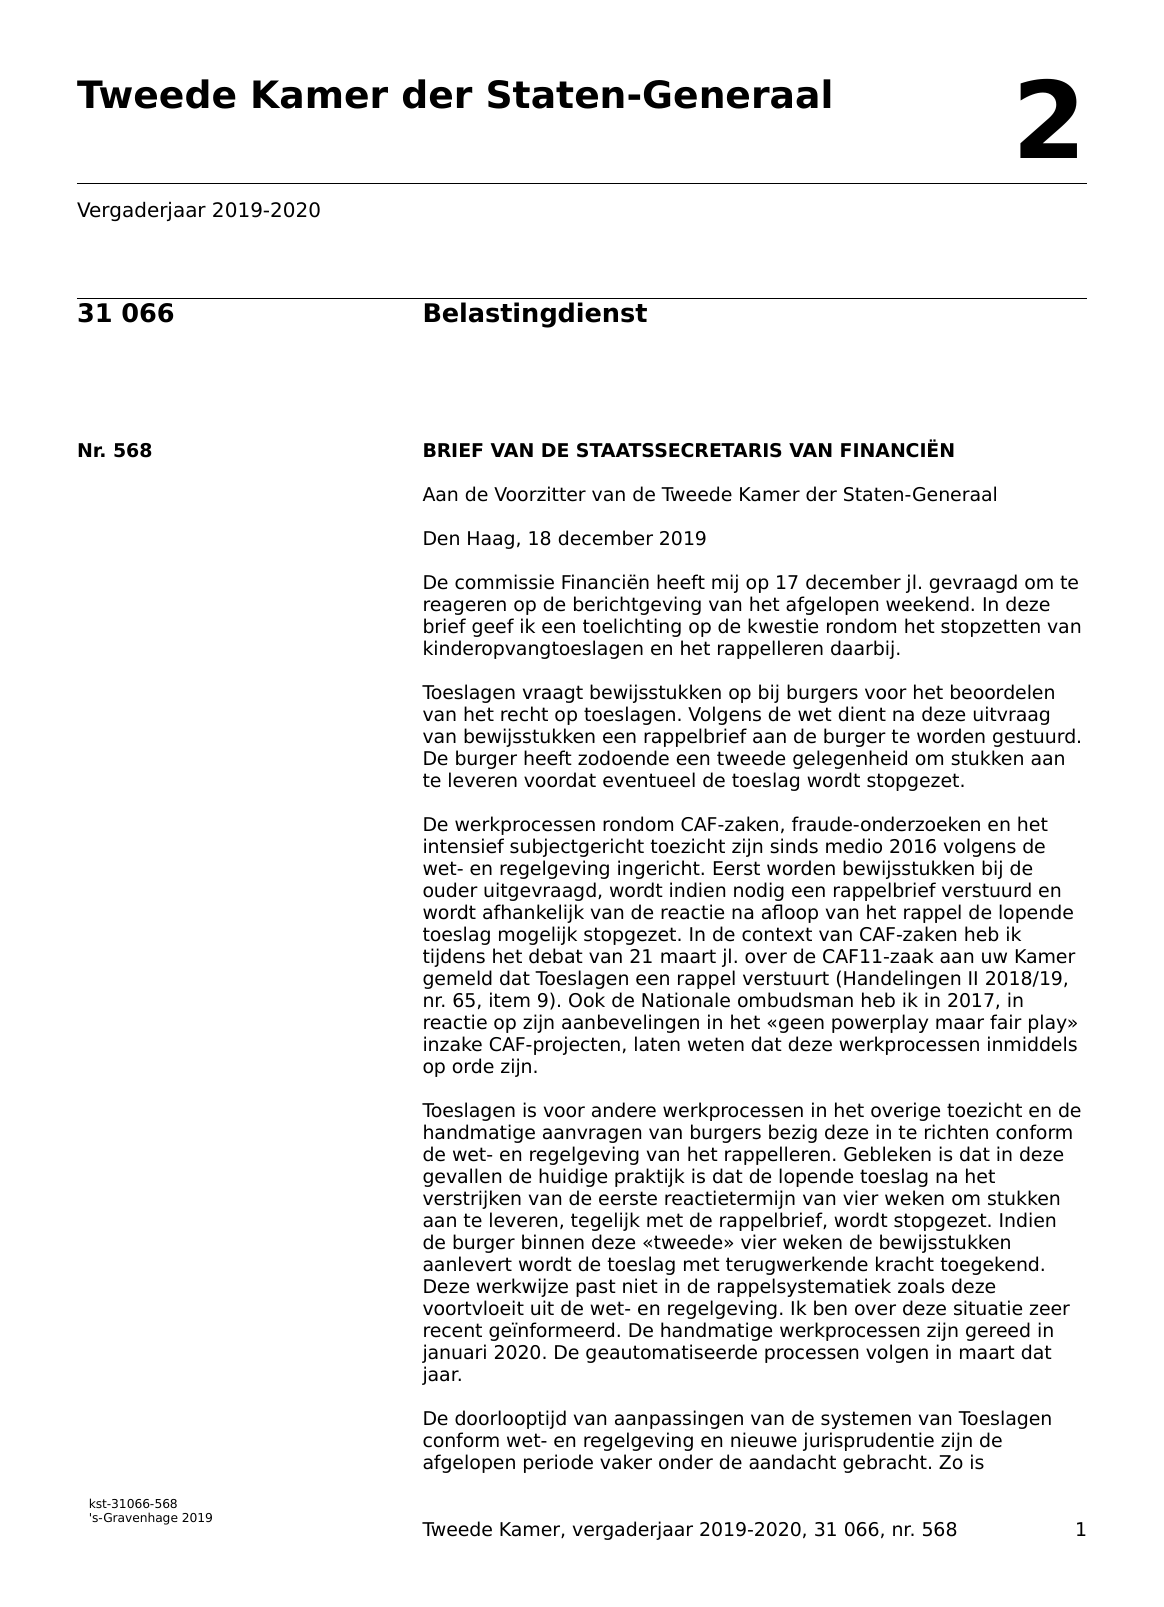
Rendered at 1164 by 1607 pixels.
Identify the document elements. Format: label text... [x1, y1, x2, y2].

text Den Haag, 18 december 2019 [422, 528, 1087, 550]
text 's-Gravenhage 2019 [88, 1511, 323, 1525]
text Toeslagen vraagt bewijsstukken op bij burgers voor het beoordelen van het recht op toeslagen. Volgens de wet dient na deze uitvraag van bewijsstukken een rappelbrief aan de burger te worden gestuurd. De burger heeft zodoende een tweede gelegenheid om stukken aan te leveren voordat eventueel de toeslag wordt stopgezet. [422, 682, 1087, 792]
text Aan de Voorzitter van de Tweede Kamer der Staten-Generaal [422, 484, 1087, 506]
table_cell Vergaderjaar 2019-2020 [77, 184, 1087, 298]
text De doorlooptijd van aanpassingen van de systemen van Toeslagen conform wet- en regelgeving en nieuwe jurisprudentie zijn de afgelopen periode vaker onder de aandacht gebracht. Zo is [422, 1408, 1087, 1474]
text De werkprocessen rondom CAF-zaken, fraude-onderzoeken en het intensief subjectgericht toezicht zijn sinds medio 2016 volgens de wet- en regelgeving ingericht. Eerst worden bewijsstukken bij de ouder uitgevraagd, wordt indien nodig een rappelbrief verstuurd en wordt afhankelijk van de reactie na afloop van het rappel de lopende toeslag mogelijk stopgezet. In de context van CAF-zaken heb ik tijdens het debat van 21 maart jl. over de CAF11-zaak aan uw Kamer gemeld dat Toeslagen een rappel verstuurt (Handelingen II 2018/19, nr. 65, item 9). Ook de Nationale ombudsman heb ik in 2017, in reactie op zijn aanbevelingen in het «geen powerplay maar fair play» inzake CAF-projecten, laten weten dat deze werkprocessen inmiddels op orde zijn. [422, 814, 1087, 1078]
table_header Tweede Kamer der Staten-Generaal [77, 59, 886, 183]
subtitle Nr. 568 BRIEF VAN DE STAATSSECRETARIS VAN FINANCIËN [77, 440, 1087, 462]
text kst-31066-568 [88, 1497, 323, 1511]
table_header 2 [886, 59, 1087, 183]
text De commissie Financiën heeft mij op 17 december jl. gevraagd om te reageren op de berichtgeving van het afgelopen weekend. In deze brief geef ik een toelichting op de kwestie rondom het stopzetten van kinderopvangtoeslagen en het rappelleren daarbij. [422, 572, 1087, 660]
text Toeslagen is voor andere werkprocessen in het overige toezicht en de handmatige aanvragen van burgers bezig deze in te richten conform de wet- en regelgeving van het rappelleren. Gebleken is dat in deze gevallen de huidige praktijk is dat de lopende toeslag na het verstrijken van de eerste reactietermijn van vier weken om stukken aan te leveren, tegelijk met de rappelbrief, wordt stopgezet. Indien de burger binnen deze «tweede» vier weken de bewijsstukken aanlevert wordt de toeslag met terugwerkende kracht toegekend. Deze werkwijze past niet in de rappelsystematiek zoals deze voortvloeit uit de wet- en regelgeving. Ik ben over deze situatie zeer recent geïnformeerd. De handmatige werkprocessen zijn gereed in januari 2020. De geautomatiseerde processen volgen in maart dat jaar. [422, 1100, 1087, 1386]
subtitle 31 066 Belastingdienst [77, 299, 1087, 329]
